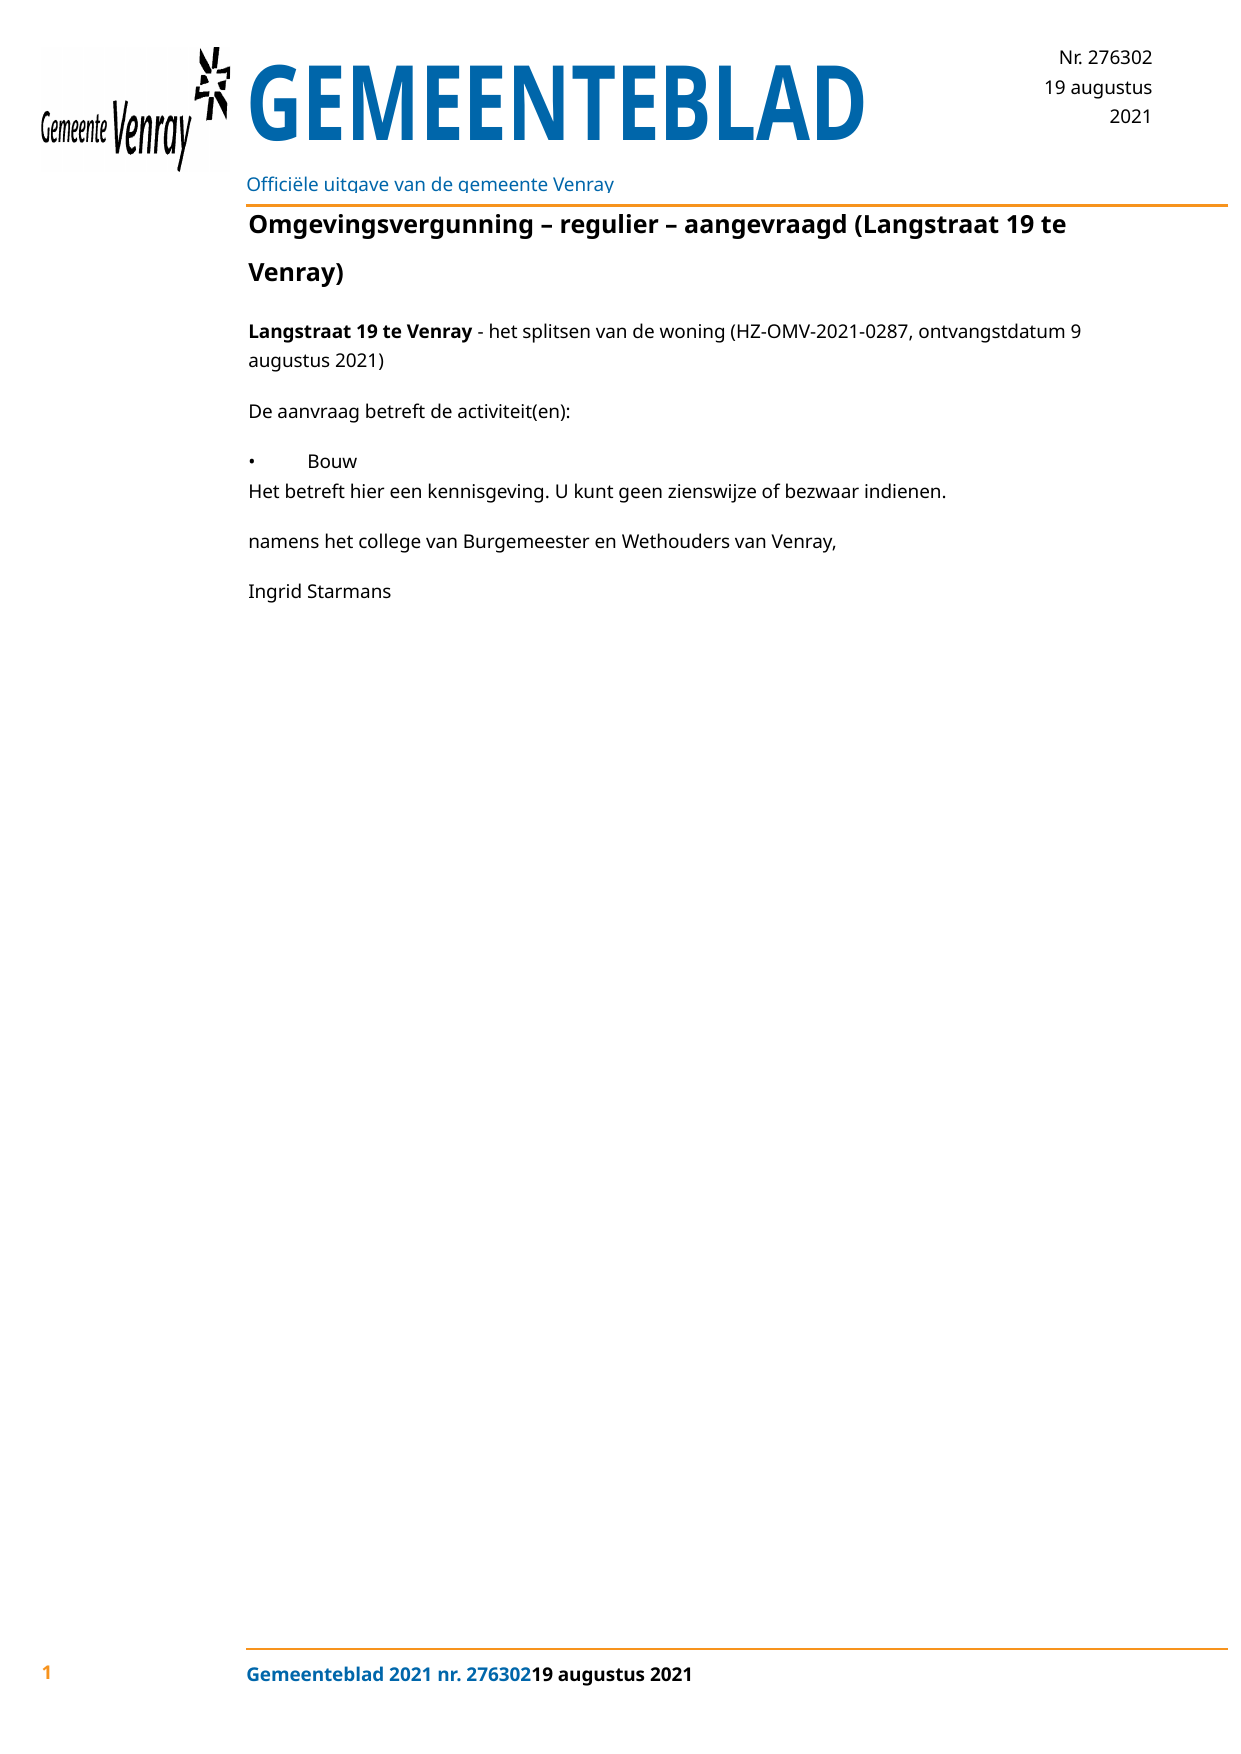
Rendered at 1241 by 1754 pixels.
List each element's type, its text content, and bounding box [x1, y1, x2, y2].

text Het betreft hier een kennisgeving. U kunt geen zienswijze of bezwaar indienen. [248, 478, 1152, 504]
text namens het college van Burgemeester en Wethouders van Venray, [248, 528, 1152, 554]
picture [41, 47, 231, 172]
list Bouw [248, 448, 1152, 474]
text De aanvraag betreft de activiteit(en): [248, 398, 1152, 424]
text Langstraat 19 te Venray - het splitsen van de woning (HZ-OMV-2021-0287, ontvangstdatum 9 augustus 2021) [248, 318, 1152, 373]
text Omgevingsvergunning – regulier – aangevraagd (Langstraat 19 te Venray) [248, 207, 1152, 288]
text Ingrid Starmans [248, 579, 1152, 604]
